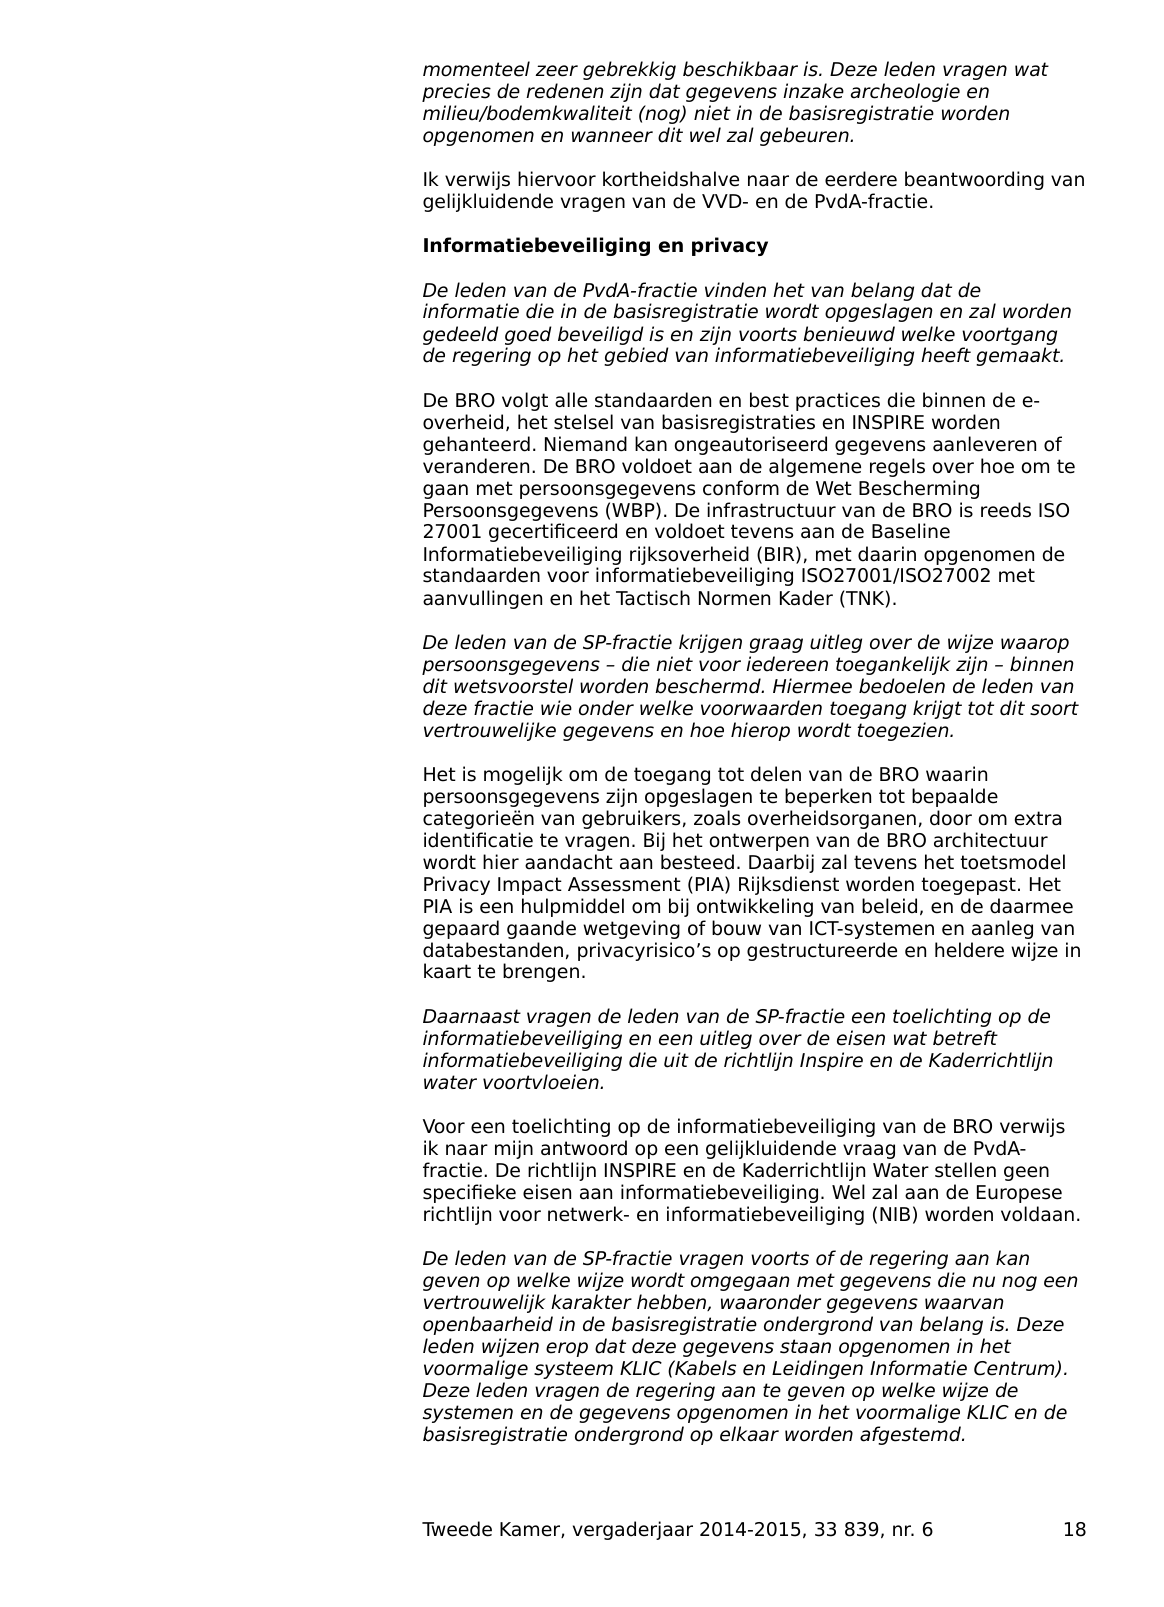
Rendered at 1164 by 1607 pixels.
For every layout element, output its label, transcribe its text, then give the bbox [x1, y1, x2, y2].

subtitle Informatiebeveiliging en privacy [422, 235, 1087, 257]
text Ik verwijs hiervoor kortheidshalve naar de eerdere beantwoording van gelijkluidende vragen van de VVD- en de PvdA-fractie. [422, 169, 1087, 213]
text Daarnaast vragen de leden van de SP-fractie een toelichting op de informatiebeveiliging en een uitleg over de eisen wat betreft informatiebeveiliging die uit de richtlijn Inspire en de Kaderrichtlijn water voortvloeien. [422, 1006, 1087, 1093]
text momenteel zeer gebrekkig beschikbaar is. Deze leden vragen wat precies de redenen zijn dat gegevens inzake archeologie en milieu/bodemkwaliteit (nog) niet in de basisregistratie worden opgenomen en wanneer dit wel zal gebeuren. [422, 59, 1087, 147]
text De leden van de SP-fractie krijgen graag uitleg over de wijze waarop persoonsgegevens – die niet voor iedereen toegankelijk zijn – binnen dit wetsvoorstel worden beschermd. Hiermee bedoelen de leden van deze fractie wie onder welke voorwaarden toegang krijgt tot dit soort vertrouwelijke gegevens en hoe hierop wordt toegezien. [422, 632, 1087, 741]
text Het is mogelijk om de toegang tot delen van de BRO waarin persoonsgegevens zijn opgeslagen te beperken tot bepaalde categorieën van gebruikers, zoals overheidsorganen, door om extra identificatie te vragen. Bij het ontwerpen van de BRO architectuur wordt hier aandacht aan besteed. Daarbij zal tevens het toetsmodel Privacy Impact Assessment (PIA) Rijksdienst worden toegepast. Het PIA is een hulpmiddel om bij ontwikkeling van beleid, en de daarmee gepaard gaande wetgeving of bouw van ICT-systemen en aanleg van databestanden, privacyrisico’s op gestructureerde en heldere wijze in kaart te brengen. [422, 764, 1087, 983]
text De BRO volgt alle standaarden en best practices die binnen de e-overheid, het stelsel van basisregistraties en INSPIRE worden gehanteerd. Niemand kan ongeautoriseerd gegevens aanleveren of veranderen. De BRO voldoet aan de algemene regels over hoe om te gaan met persoonsgegevens conform de Wet Bescherming Persoonsgegevens (WBP). De infrastructuur van de BRO is reeds ISO 27001 gecertificeerd en voldoet tevens aan de Baseline Informatiebeveiliging rijksoverheid (BIR), met daarin opgenomen de standaarden voor informatiebeveiliging ISO27001/ISO27002 met aanvullingen en het Tactisch Normen Kader (TNK). [422, 389, 1087, 609]
text De leden van de PvdA-fractie vinden het van belang dat de informatie die in de basisregistratie wordt opgeslagen en zal worden gedeeld goed beveiligd is en zijn voorts benieuwd welke voortgang de regering op het gebied van informatiebeveiliging heeft gemaakt. [422, 279, 1087, 367]
text De leden van de SP-fractie vragen voorts of de regering aan kan geven op welke wijze wordt omgegaan met gegevens die nu nog een vertrouwelijk karakter hebben, waaronder gegevens waarvan openbaarheid in de basisregistratie ondergrond van belang is. Deze leden wijzen erop dat deze gegevens staan opgenomen in het voormalige systeem KLIC (Kabels en Leidingen Informatie Centrum). Deze leden vragen de regering aan te geven op welke wijze de systemen en de gegevens opgenomen in het voormalige KLIC en de basisregistratie ondergrond op elkaar worden afgestemd. [422, 1248, 1087, 1446]
text Voor een toelichting op de informatiebeveiliging van de BRO verwijs ik naar mijn antwoord op een gelijkluidende vraag van de PvdA-fractie. De richtlijn INSPIRE en de Kaderrichtlijn Water stellen geen specifieke eisen aan informatiebeveiliging. Wel zal aan de Europese richtlijn voor netwerk- en informatiebeveiliging (NIB) worden voldaan. [422, 1116, 1087, 1226]
